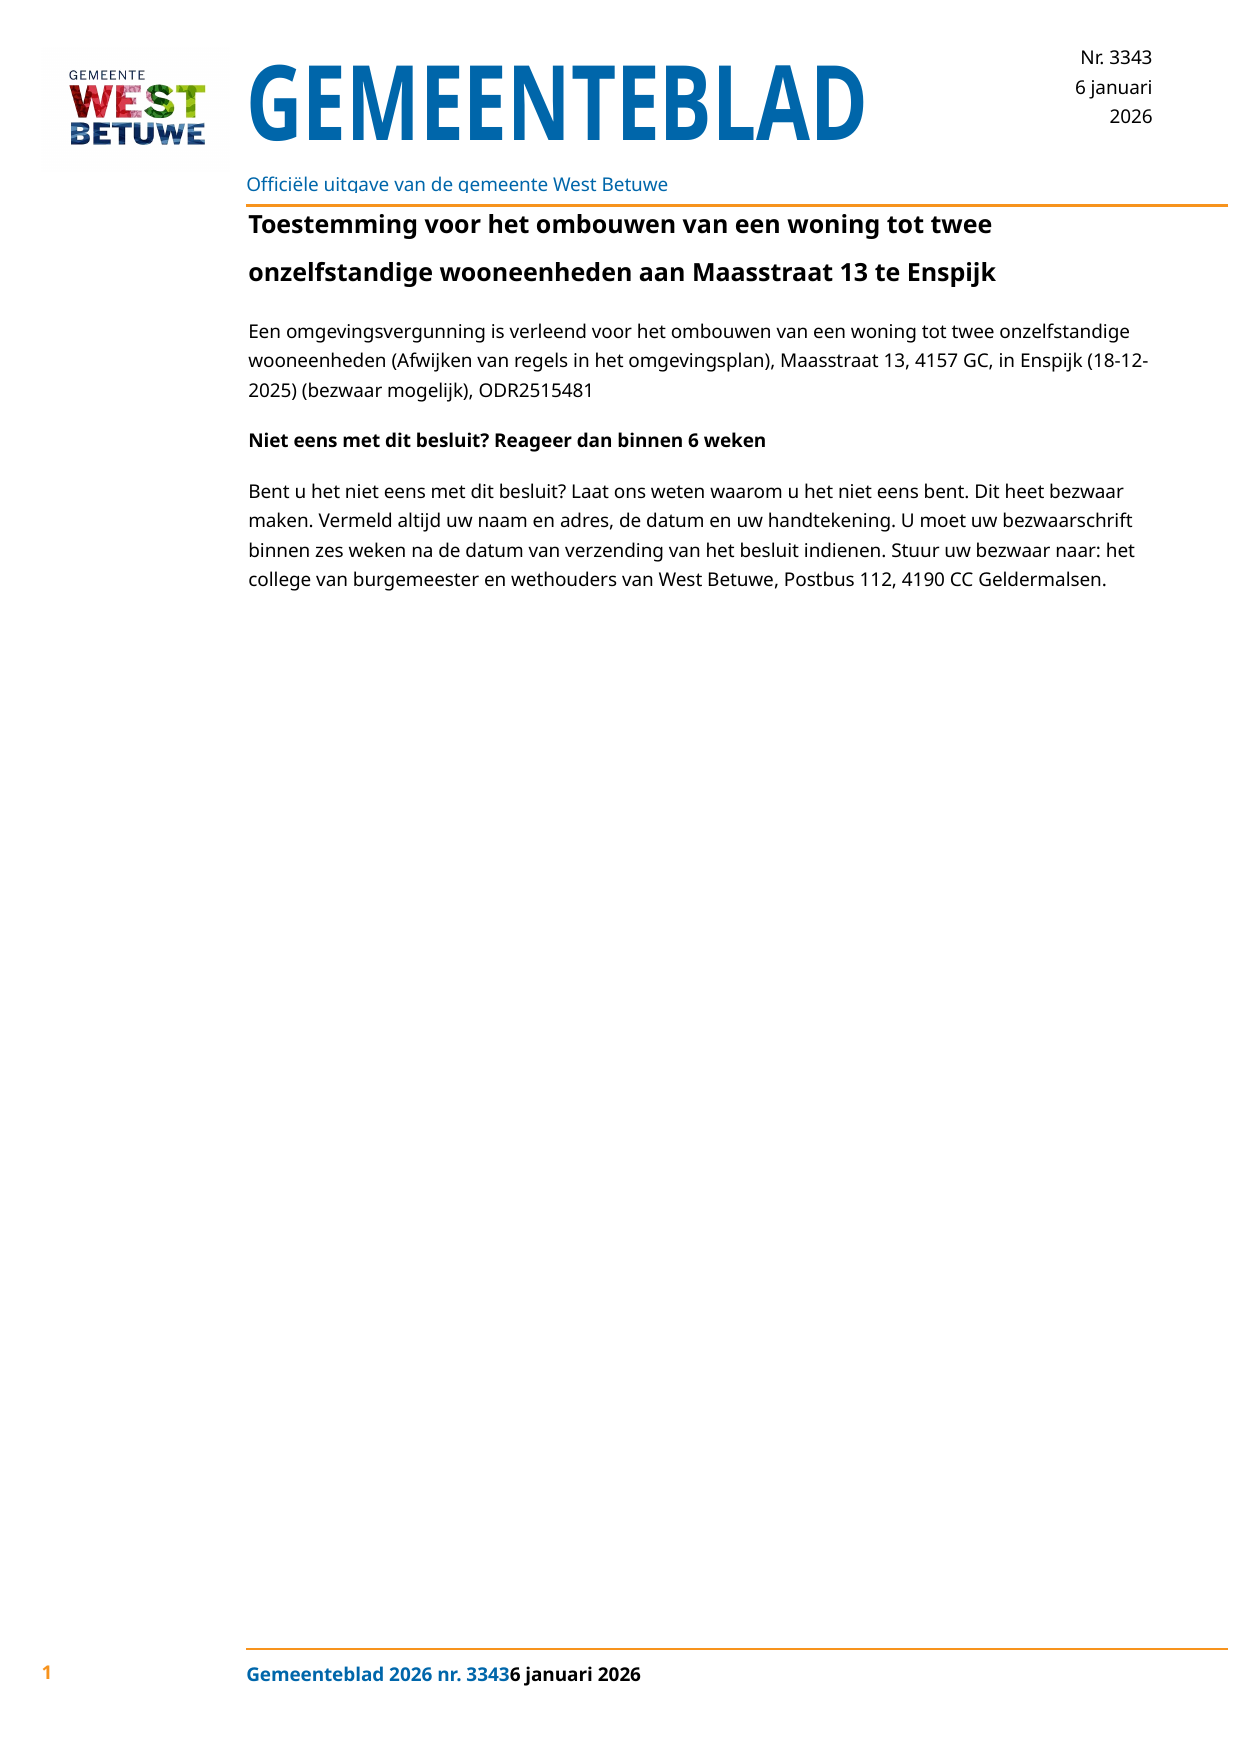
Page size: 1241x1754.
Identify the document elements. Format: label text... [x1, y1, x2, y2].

text Toestemming voor het ombouwen van een woning tot twee onzelfstandige wooneenheden aan Maasstraat 13 te Enspijk [248, 207, 1152, 288]
text Bent u het niet eens met dit besluit? Laat ons weten waarom u het niet eens bent. Dit heet bezwaar maken. Vermeld altijd uw naam en adres, de datum en uw handtekening. U moet uw bezwaarschrift binnen zes weken na de datum van verzending van het besluit indienen. Stuur uw bezwaar naar: het college van burgemeester en wethouders van West Betuwe, Postbus 112, 4190 CC Geldermalsen. [248, 478, 1152, 592]
text Niet eens met dit besluit? Reageer dan binnen 6 weken [248, 427, 1152, 453]
picture [41, 47, 231, 172]
text Een omgevingsvergunning is verleend voor het ombouwen van een woning tot twee onzelfstandige wooneenheden (Afwijken van regels in het omgevingsplan), Maasstraat 13, 4157 GC, in Enspijk (18-12-2025) (bezwaar mogelijk), ODR2515481 [248, 318, 1152, 403]
